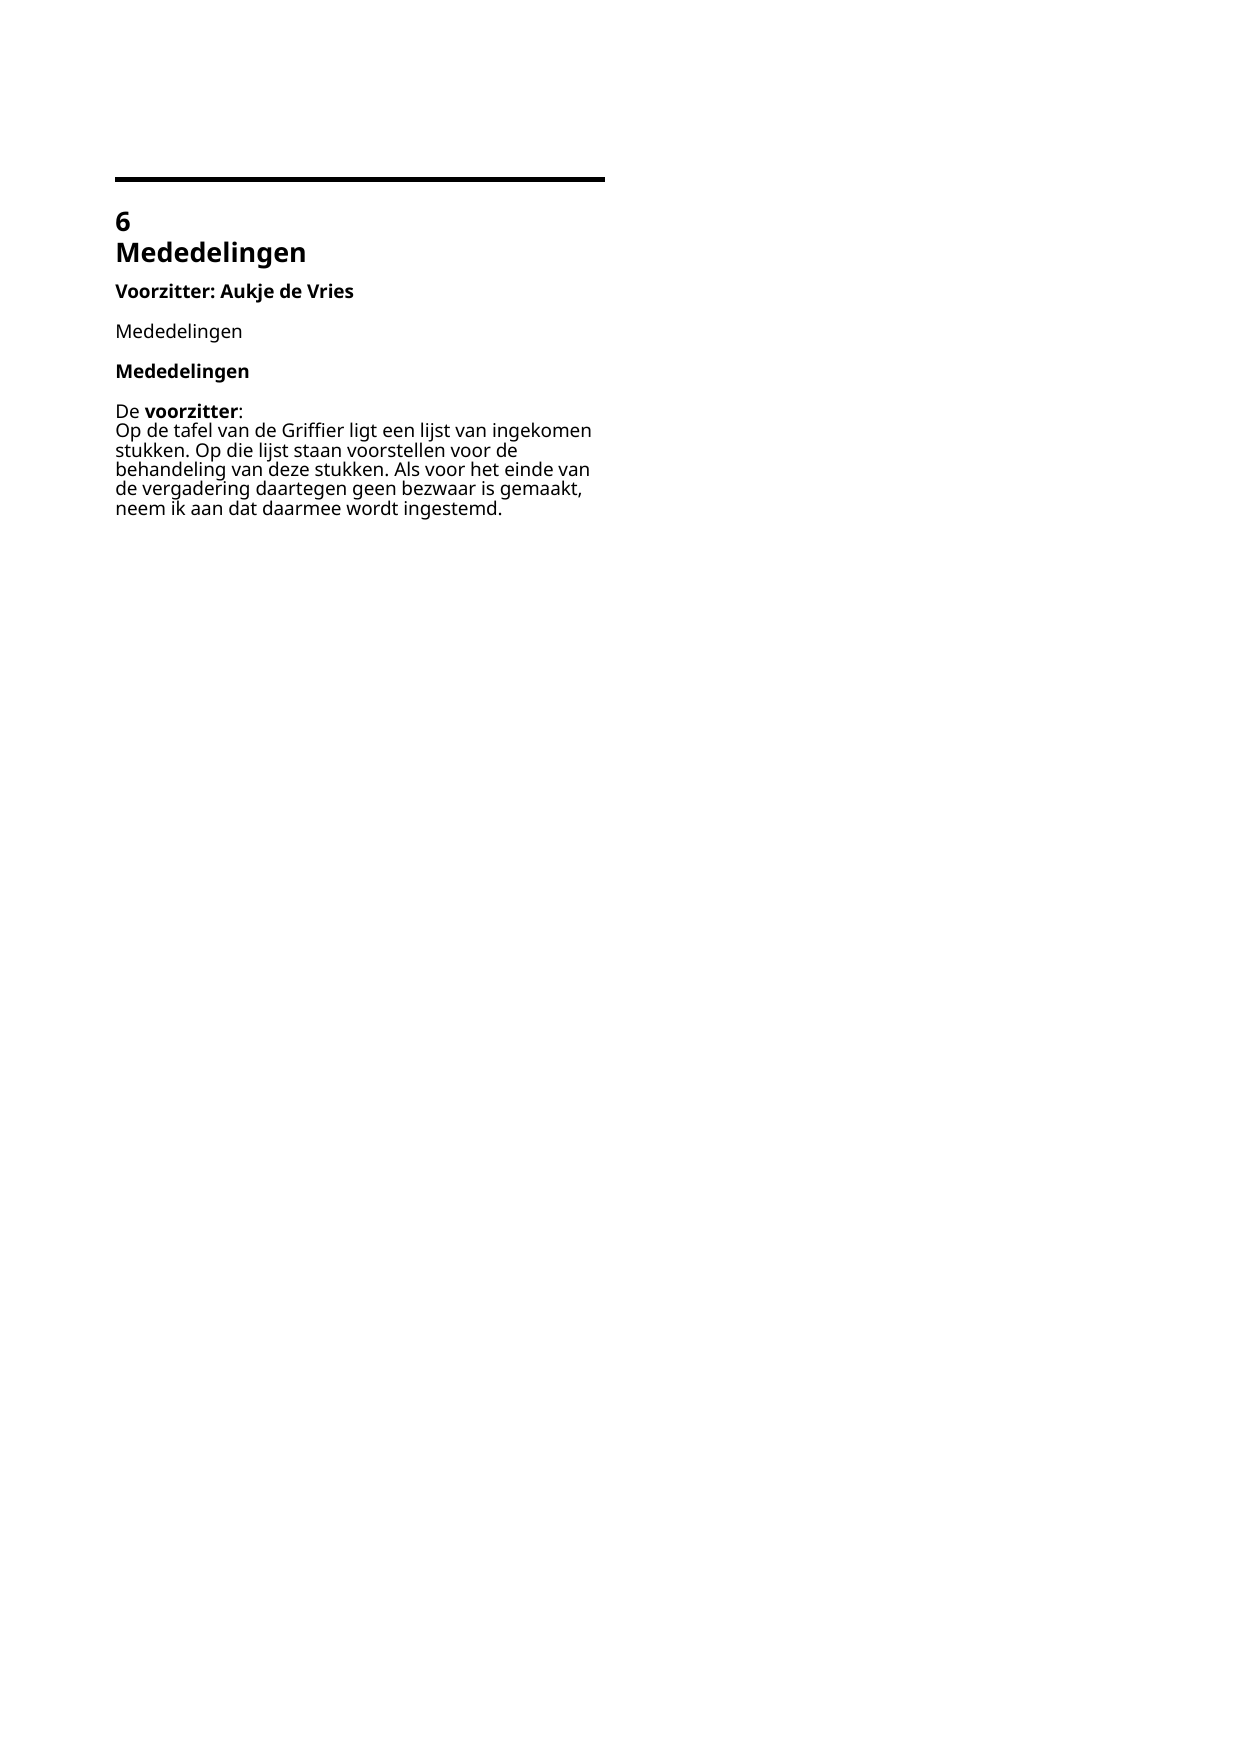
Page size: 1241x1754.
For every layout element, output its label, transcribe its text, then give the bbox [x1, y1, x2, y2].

text Op de tafel van de Griffier ligt een lijst van ingekomen stukken. Op die lijst staan voorstellen voor de behandeling van deze stukken. Als voor het einde van de vergadering daartegen geen bezwaar is gemaakt, neem ik aan dat daarmee wordt ingestemd. [115, 422, 605, 519]
text Mededelingen [115, 323, 605, 342]
text Mededelingen [115, 363, 605, 382]
text Mededelingen [115, 239, 605, 283]
text 6 [115, 203, 605, 239]
text De voorzitter: [115, 403, 605, 422]
text Voorzitter: Aukje de Vries [115, 283, 605, 302]
